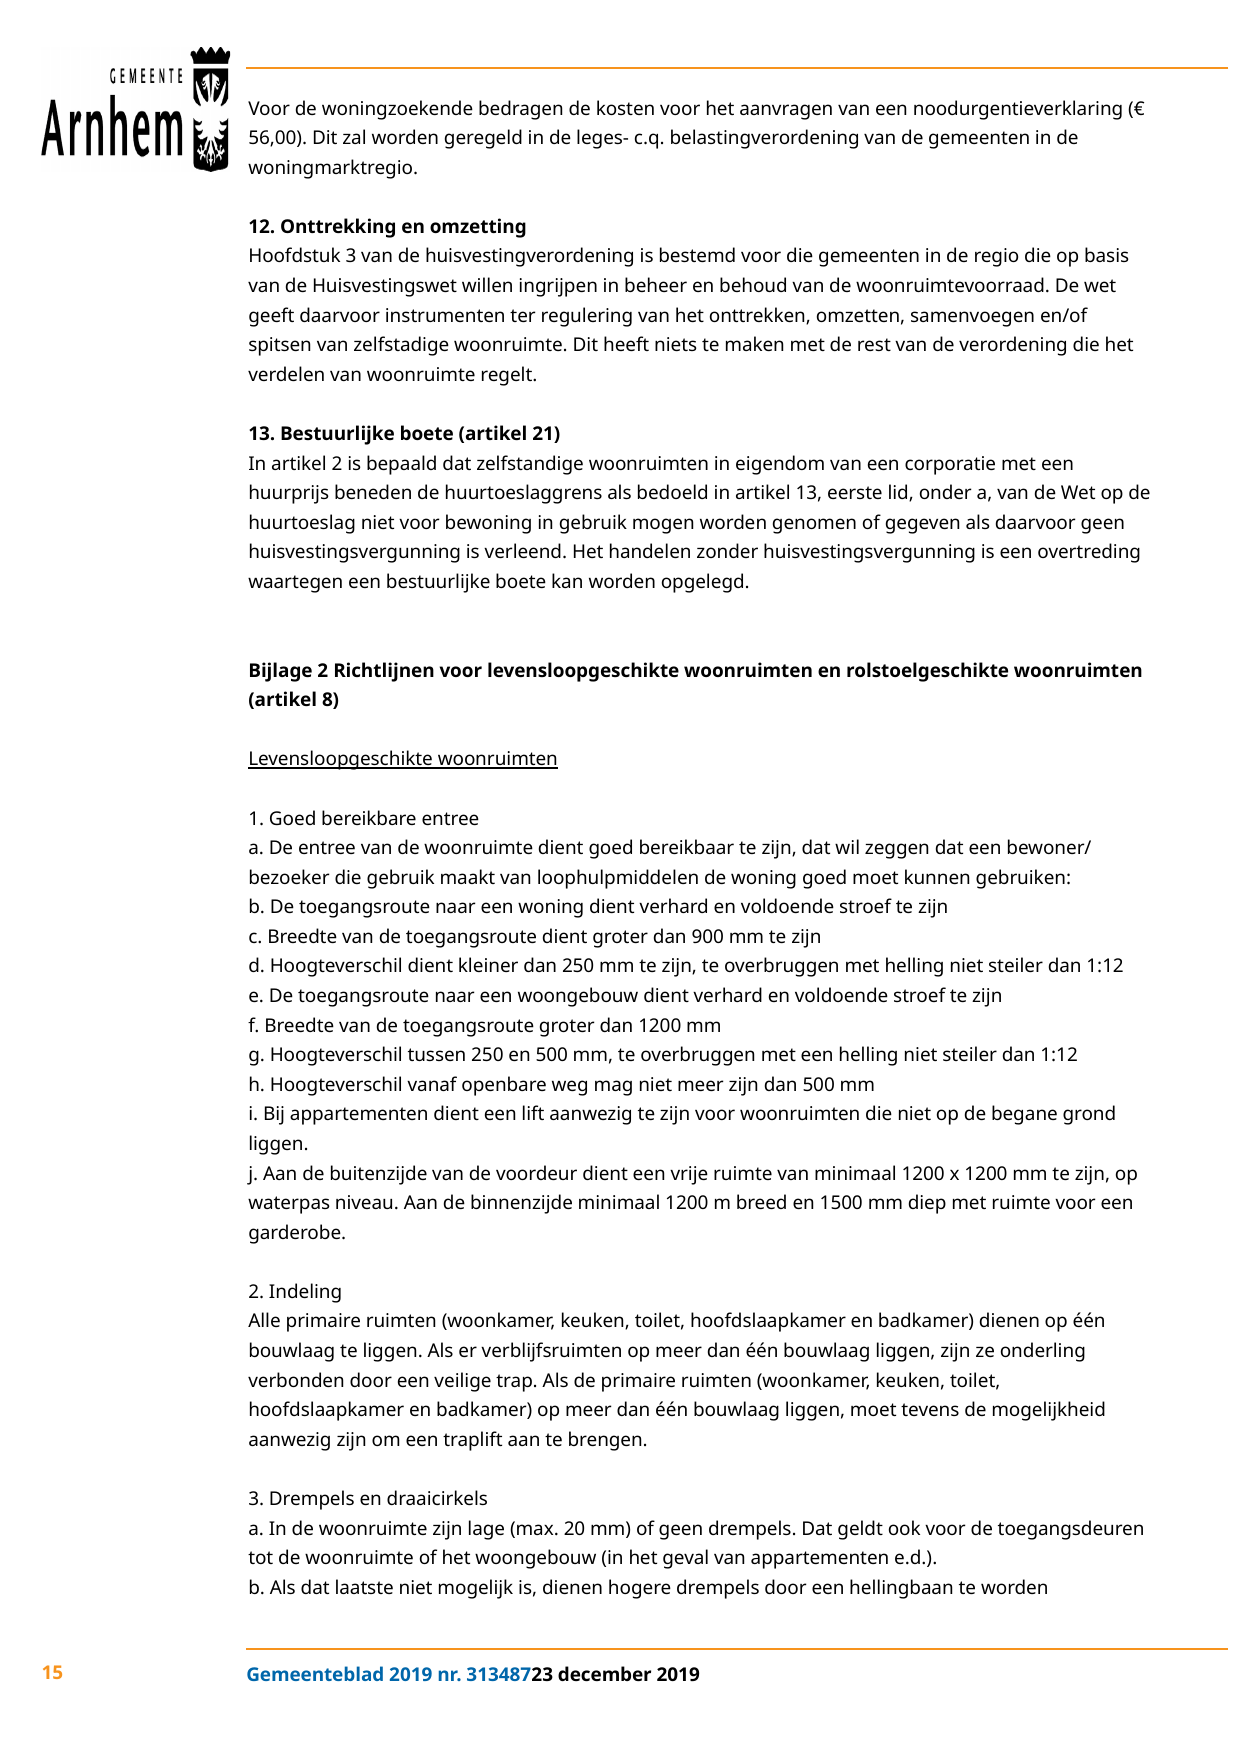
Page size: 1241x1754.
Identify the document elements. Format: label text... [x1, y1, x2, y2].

text In artikel 2 is bepaald dat zelfstandige woonruimten in eigendom van een corporatie met een huurprijs beneden de huurtoeslaggrens als bedoeld in artikel 13, eerste lid, onder a, van de Wet op de huurtoeslag niet voor bewoning in gebruik mogen worden genomen of gegeven als daarvoor geen huisvestingsvergunning is verleend. Het handelen zonder huisvestingsvergunning is een overtreding waartegen een bestuurlijke boete kan worden opgelegd. [248, 450, 1152, 594]
text e. De toegangsroute naar een woongebouw dient verhard en voldoende stroef te zijn [248, 982, 1152, 1008]
text 12. Onttrekking en omzetting [248, 213, 1152, 239]
text j. Aan de buitenzijde van de voordeur dient een vrije ruimte van minimaal 1200 x 1200 mm te zijn, op waterpas niveau. Aan de binnenzijde minimaal 1200 m breed en 1500 mm diep met ruimte voor een garderobe. [248, 1160, 1152, 1245]
text d. Hoogteverschil dient kleiner dan 250 mm te zijn, te overbruggen met helling niet steiler dan 1:12 [248, 953, 1152, 978]
text Voor de woningzoekende bedragen de kosten voor het aanvragen van een noodurgentieverklaring (€ 56,00). Dit zal worden geregeld in de leges- c.q. belastingverordening van de gemeenten in de woningmarktregio. [248, 95, 1152, 180]
text Bijlage 2 Richtlijnen voor levensloopgeschikte woonruimten en rolstoelgeschikte woonruimten (artikel 8) [248, 657, 1152, 712]
text c. Breedte van de toegangsroute dient groter dan 900 mm te zijn [248, 923, 1152, 949]
text a. In de woonruimte zijn lage (max. 20 mm) of geen drempels. Dat geldt ook voor de toegangsdeuren tot de woonruimte of het woongebouw (in het geval van appartementen e.d.). [248, 1515, 1152, 1570]
text a. De entree van de woonruimte dient goed bereikbaar te zijn, dat wil zeggen dat een bewoner/ bezoeker die gebruik maakt van loophulpmiddelen de woning goed moet kunnen gebruiken: [248, 834, 1152, 890]
text 1. Goed bereikbare entree [248, 805, 1152, 831]
text b. De toegangsroute naar een woning dient verhard en voldoende stroef te zijn [248, 893, 1152, 919]
text b. Als dat laatste niet mogelijk is, dienen hogere drempels door een hellingbaan te worden [248, 1574, 1152, 1600]
text 3. Drempels en draaicirkels [248, 1485, 1152, 1511]
text g. Hoogteverschil tussen 250 en 500 mm, te overbruggen met een helling niet steiler dan 1:12 [248, 1041, 1152, 1067]
picture [41, 47, 231, 172]
text f. Breedte van de toegangsroute groter dan 1200 mm [248, 1012, 1152, 1038]
text Alle primaire ruimten (woonkamer, keuken, toilet, hoofdslaapkamer en badkamer) dienen op één bouwlaag te liggen. Als er verblijfsruimten op meer dan één bouwlaag liggen, zijn ze onderling verbonden door een veilige trap. Als de primaire ruimten (woonkamer, keuken, toilet, hoofdslaapkamer en badkamer) op meer dan één bouwlaag liggen, moet tevens de mogelijkheid aanwezig zijn om een traplift aan te brengen. [248, 1308, 1152, 1452]
text Levensloopgeschikte woonruimten [248, 746, 1152, 771]
text 2. Indeling [248, 1278, 1152, 1304]
text i. Bij appartementen dient een lift aanwezig te zijn voor woonruimten die niet op de begane grond liggen. [248, 1101, 1152, 1156]
text h. Hoogteverschil vanaf openbare weg mag niet meer zijn dan 500 mm [248, 1071, 1152, 1097]
text Hoofdstuk 3 van de huisvestingverordening is bestemd voor die gemeenten in de regio die op basis van de Huisvestingswet willen ingrijpen in beheer en behoud van de woonruimtevoorraad. De wet geeft daarvoor instrumenten ter regulering van het onttrekken, omzetten, samenvoegen en/of spitsen van zelfstadige woonruimte. Dit heeft niets te maken met de rest van de verordening die het verdelen van woonruimte regelt. [248, 243, 1152, 387]
text 13. Bestuurlijke boete (artikel 21) [248, 420, 1152, 446]
